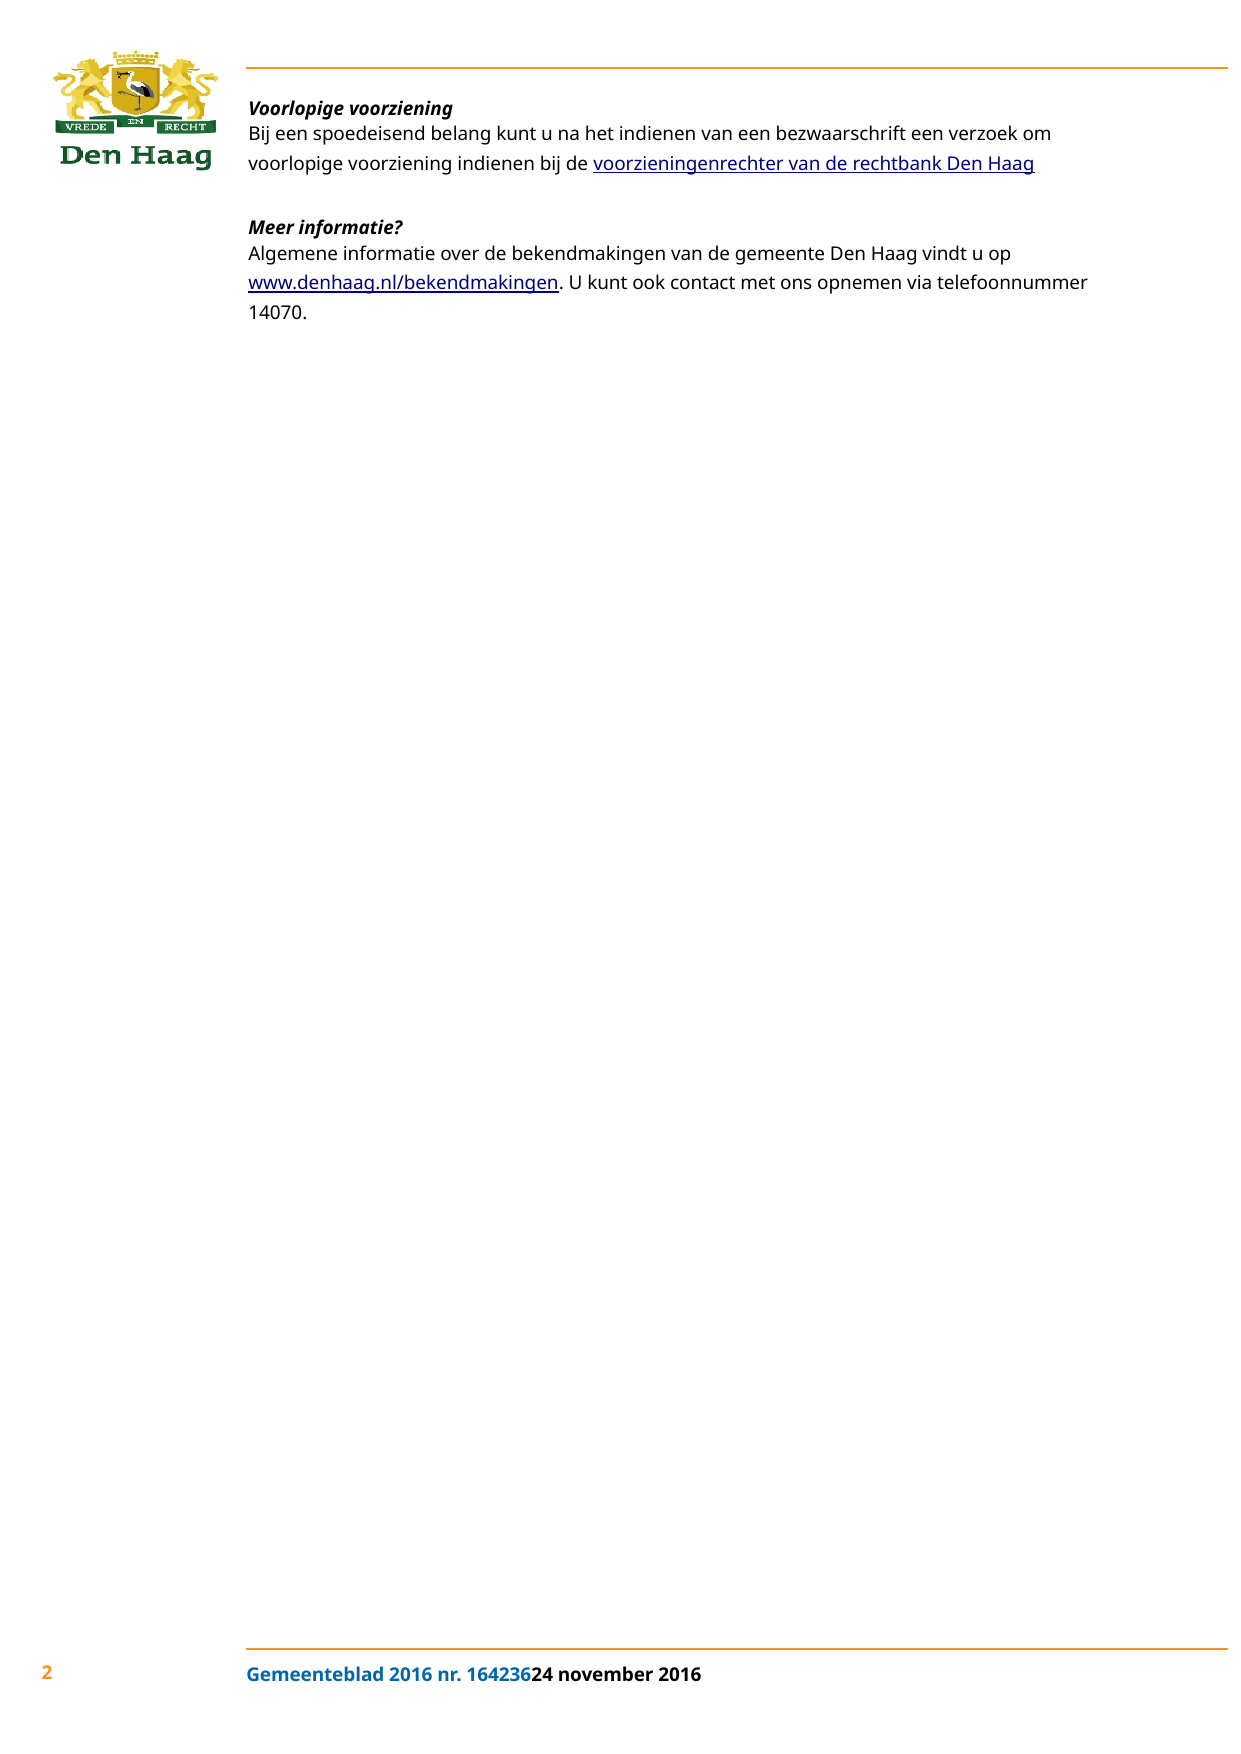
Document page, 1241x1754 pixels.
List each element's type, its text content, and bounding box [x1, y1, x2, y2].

picture [41, 47, 231, 172]
text Meer informatie? [248, 214, 1152, 240]
text Voorlopige voorziening [248, 95, 1152, 121]
text Bij een spoedeisend belang kunt u na het indienen van een bezwaarschrift een verzoek om voorlopige voorziening indienen bij de voorzieningenrechter van de rechtbank Den Haag [248, 121, 1152, 176]
text Algemene informatie over de bekendmakingen van de gemeente Den Haag vindt u op www.denhaag.nl/bekendmakingen. U kunt ook contact met ons opnemen via telefoonnummer 14070. [248, 240, 1152, 325]
